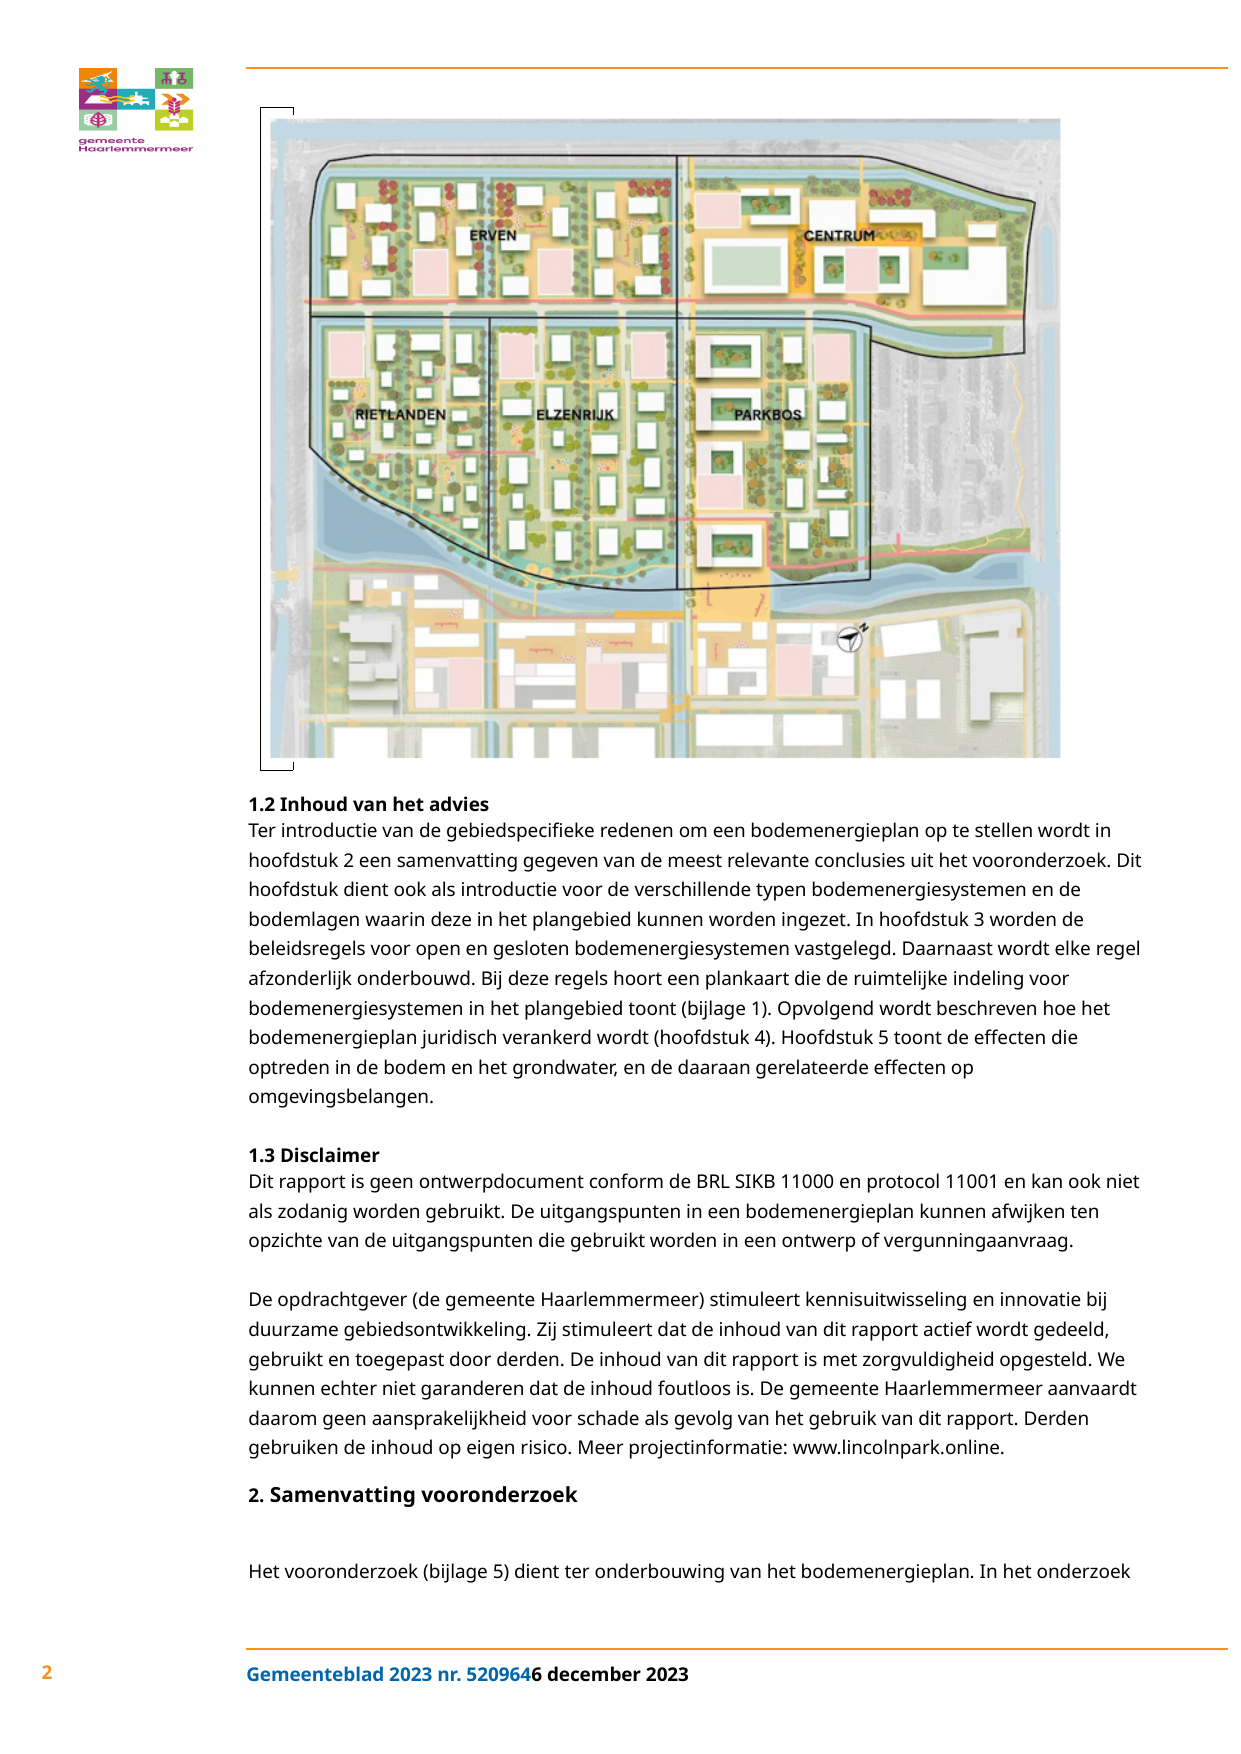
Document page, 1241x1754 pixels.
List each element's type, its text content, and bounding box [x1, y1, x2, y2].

text 1.3 Disclaimer [248, 1143, 1152, 1168]
text Ter introductie van de gebiedspecifieke redenen om een bodemenergieplan op te stellen wordt in hoofdstuk 2 een samenvatting gegeven van de meest relevante conclusies uit het vooronderzoek. Dit hoofdstuk dient ook als introductie voor de verschillende typen bodemenergiesystemen en de bodemlagen waarin deze in het plangebied kunnen worden ingezet. In hoofdstuk 3 worden de beleidsregels voor open en gesloten bodemenergiesystemen vastgelegd. Daarnaast wordt elke regel afzonderlijk onderbouwd. Bij deze regels hoort een plankaart die de ruimtelijke indeling voor bodemenergiesystemen in het plangebied toont (bijlage 1). Opvolgend wordt beschreven hoe het bodemenergieplan juridisch verankerd wordt (hoofdstuk 4). Hoofdstuk 5 toont de effecten die optreden in de bodem en het grondwater, en de daaraan gerelateerde effecten op omgevingsbelangen. [248, 817, 1152, 1109]
text 1.2 Inhoud van het advies [248, 791, 1152, 817]
picture [41, 47, 231, 172]
text De opdrachtgever (de gemeente Haarlemmermeer) stimuleert kennisuitwisseling en innovatie bij duurzame gebiedsontwikkeling. Zij stimuleert dat de inhoud van dit rapport actief wordt gedeeld, gebruikt en toegepast door derden. De inhoud van dit rapport is met zorgvuldigheid opgesteld. We kunnen echter niet garanderen dat de inhoud foutloos is. De gemeente Haarlemmermeer aanvaardt daarom geen aansprakelijkheid voor schade als gevolg van het gebruik van dit rapport. Derden gebruiken de inhoud op eigen risico. Meer projectinformatie: www.lincolnpark.online. [248, 1287, 1152, 1460]
picture [268, 115, 1067, 762]
text Dit rapport is geen ontwerpdocument conform de BRL SIKB 11000 en protocol 11001 en kan ook niet als zodanig worden gebruikt. De uitgangspunten in een bodemenergieplan kunnen afwijken ten opzichte van de uitgangspunten die gebruikt worden in een ontwerp of vergunningaanvraag. [248, 1168, 1152, 1253]
text 2. Samenvatting vooronderzoek [248, 1480, 1152, 1509]
text Het vooronderzoek (bijlage 5) dient ter onderbouwing van het bodemenergieplan. In het onderzoek [248, 1558, 1152, 1584]
